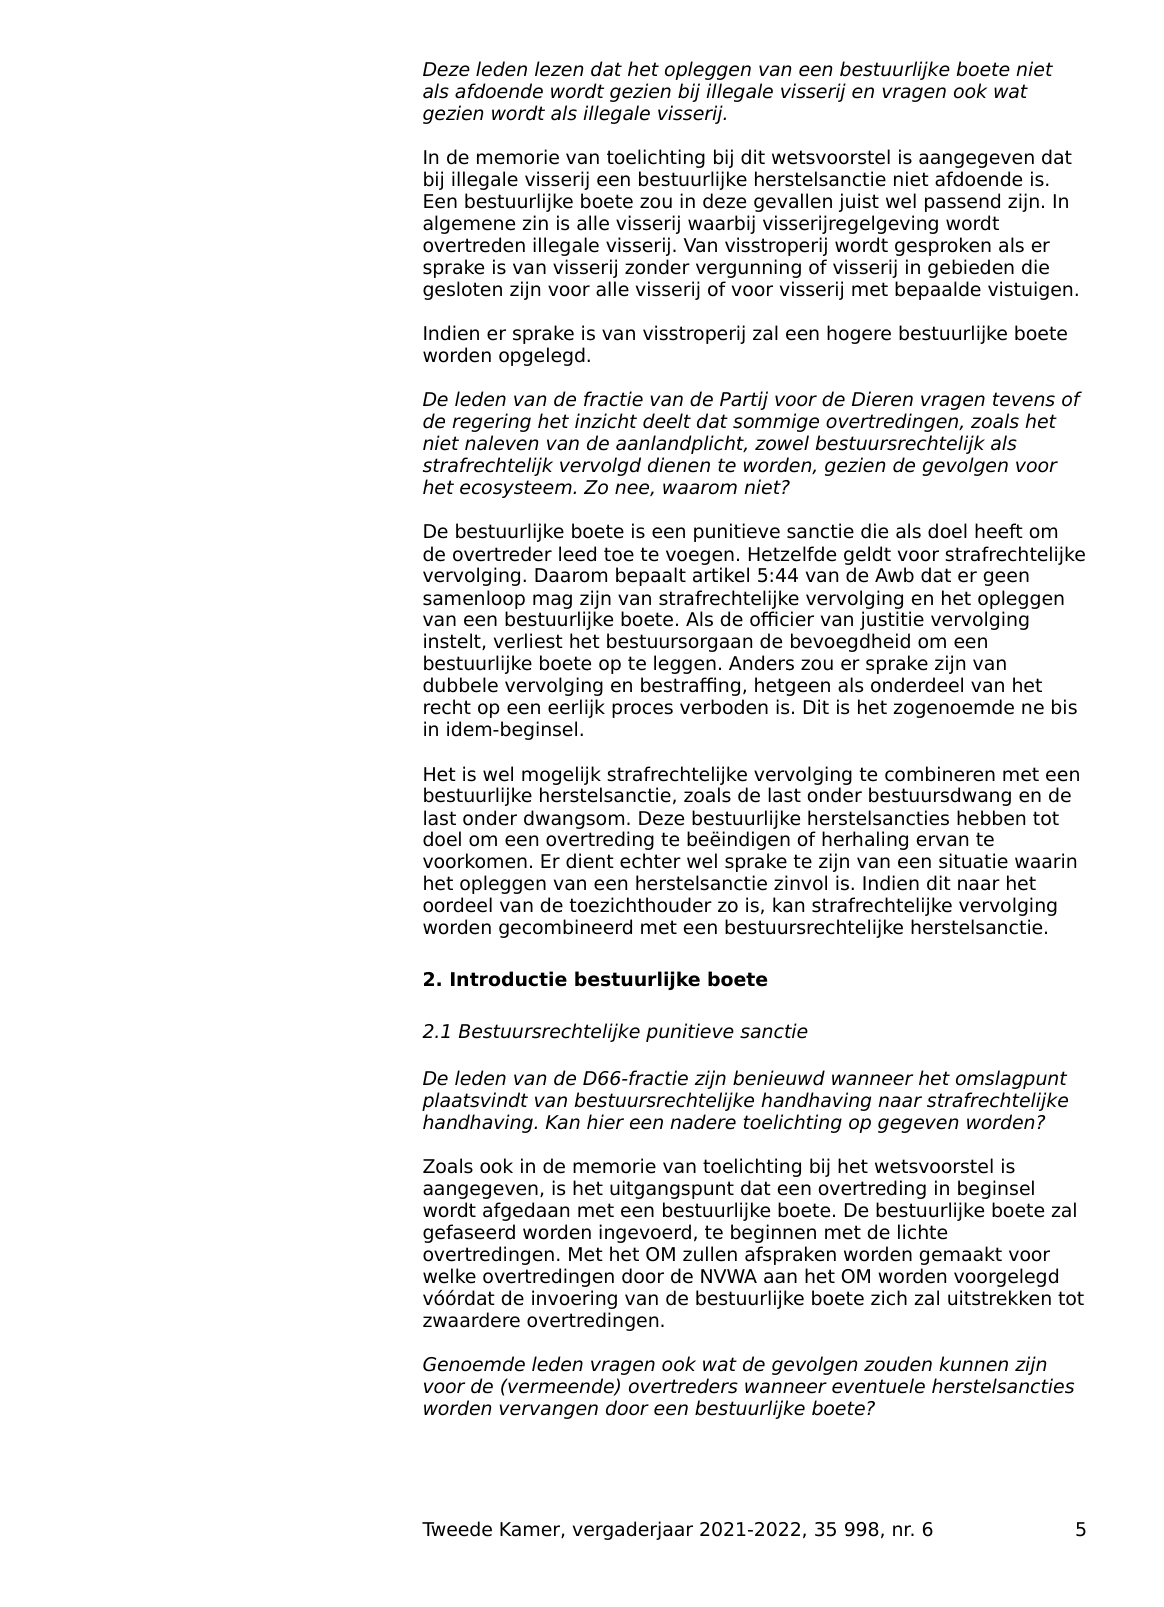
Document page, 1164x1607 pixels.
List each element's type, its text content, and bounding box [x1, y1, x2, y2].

text De bestuurlijke boete is een punitieve sanctie die als doel heeft om de overtreder leed toe te voegen. Hetzelfde geldt voor strafrechtelijke vervolging. Daarom bepaalt artikel 5:44 van de Awb dat er geen samenloop mag zijn van strafrechtelijke vervolging en het opleggen van een bestuurlijke boete. Als de officier van justitie vervolging instelt, verliest het bestuursorgaan de bevoegdheid om een bestuurlijke boete op te leggen. Anders zou er sprake zijn van dubbele vervolging en bestraffing, hetgeen als onderdeel van het recht op een eerlijk proces verboden is. Dit is het zogenoemde ne bis in idem-beginsel. [422, 521, 1087, 741]
text Zoals ook in de memorie van toelichting bij het wetsvoorstel is aangegeven, is het uitgangspunt dat een overtreding in beginsel wordt afgedaan met een bestuurlijke boete. De bestuurlijke boete zal gefaseerd worden ingevoerd, te beginnen met de lichte overtredingen. Met het OM zullen afspraken worden gemaakt voor welke overtredingen door de NVWA aan het OM worden voorgelegd vóórdat de invoering van de bestuurlijke boete zich zal uitstrekken tot zwaardere overtredingen. [422, 1156, 1087, 1332]
subtitle 2.1 Bestuursrechtelijke punitieve sanctie [422, 1021, 1087, 1043]
text Deze leden lezen dat het opleggen van een bestuurlijke boete niet als afdoende wordt gezien bij illegale visserij en vragen ook wat gezien wordt als illegale visserij. [422, 59, 1087, 125]
text De leden van de D66-fractie zijn benieuwd wanneer het omslagpunt plaatsvindt van bestuursrechtelijke handhaving naar strafrechtelijke handhaving. Kan hier een nadere toelichting op gegeven worden? [422, 1068, 1087, 1134]
text In de memorie van toelichting bij dit wetsvoorstel is aangegeven dat bij illegale visserij een bestuurlijke herstelsanctie niet afdoende is. Een bestuurlijke boete zou in deze gevallen juist wel passend zijn. In algemene zin is alle visserij waarbij visserijregelgeving wordt overtreden illegale visserij. Van visstroperij wordt gesproken als er sprake is van visserij zonder vergunning of visserij in gebieden die gesloten zijn voor alle visserij of voor visserij met bepaalde vistuigen. [422, 147, 1087, 301]
text De leden van de fractie van de Partij voor de Dieren vragen tevens of de regering het inzicht deelt dat sommige overtredingen, zoals het niet naleven van de aanlandplicht, zowel bestuursrechtelijk als strafrechtelijk vervolgd dienen te worden, gezien de gevolgen voor het ecosysteem. Zo nee, waarom niet? [422, 389, 1087, 499]
subtitle 2. Introductie bestuurlijke boete [422, 969, 1087, 991]
text Het is wel mogelijk strafrechtelijke vervolging te combineren met een bestuurlijke herstelsanctie, zoals de last onder bestuursdwang en de last onder dwangsom. Deze bestuurlijke herstelsancties hebben tot doel om een overtreding te beëindigen of herhaling ervan te voorkomen. Er dient echter wel sprake te zijn van een situatie waarin het opleggen van een herstelsanctie zinvol is. Indien dit naar het oordeel van de toezichthouder zo is, kan strafrechtelijke vervolging worden gecombineerd met een bestuursrechtelijke herstelsanctie. [422, 763, 1087, 939]
text Indien er sprake is van visstroperij zal een hogere bestuurlijke boete worden opgelegd. [422, 323, 1087, 367]
text Genoemde leden vragen ook wat de gevolgen zouden kunnen zijn voor de (vermeende) overtreders wanneer eventuele herstelsancties worden vervangen door een bestuurlijke boete? [422, 1354, 1087, 1420]
